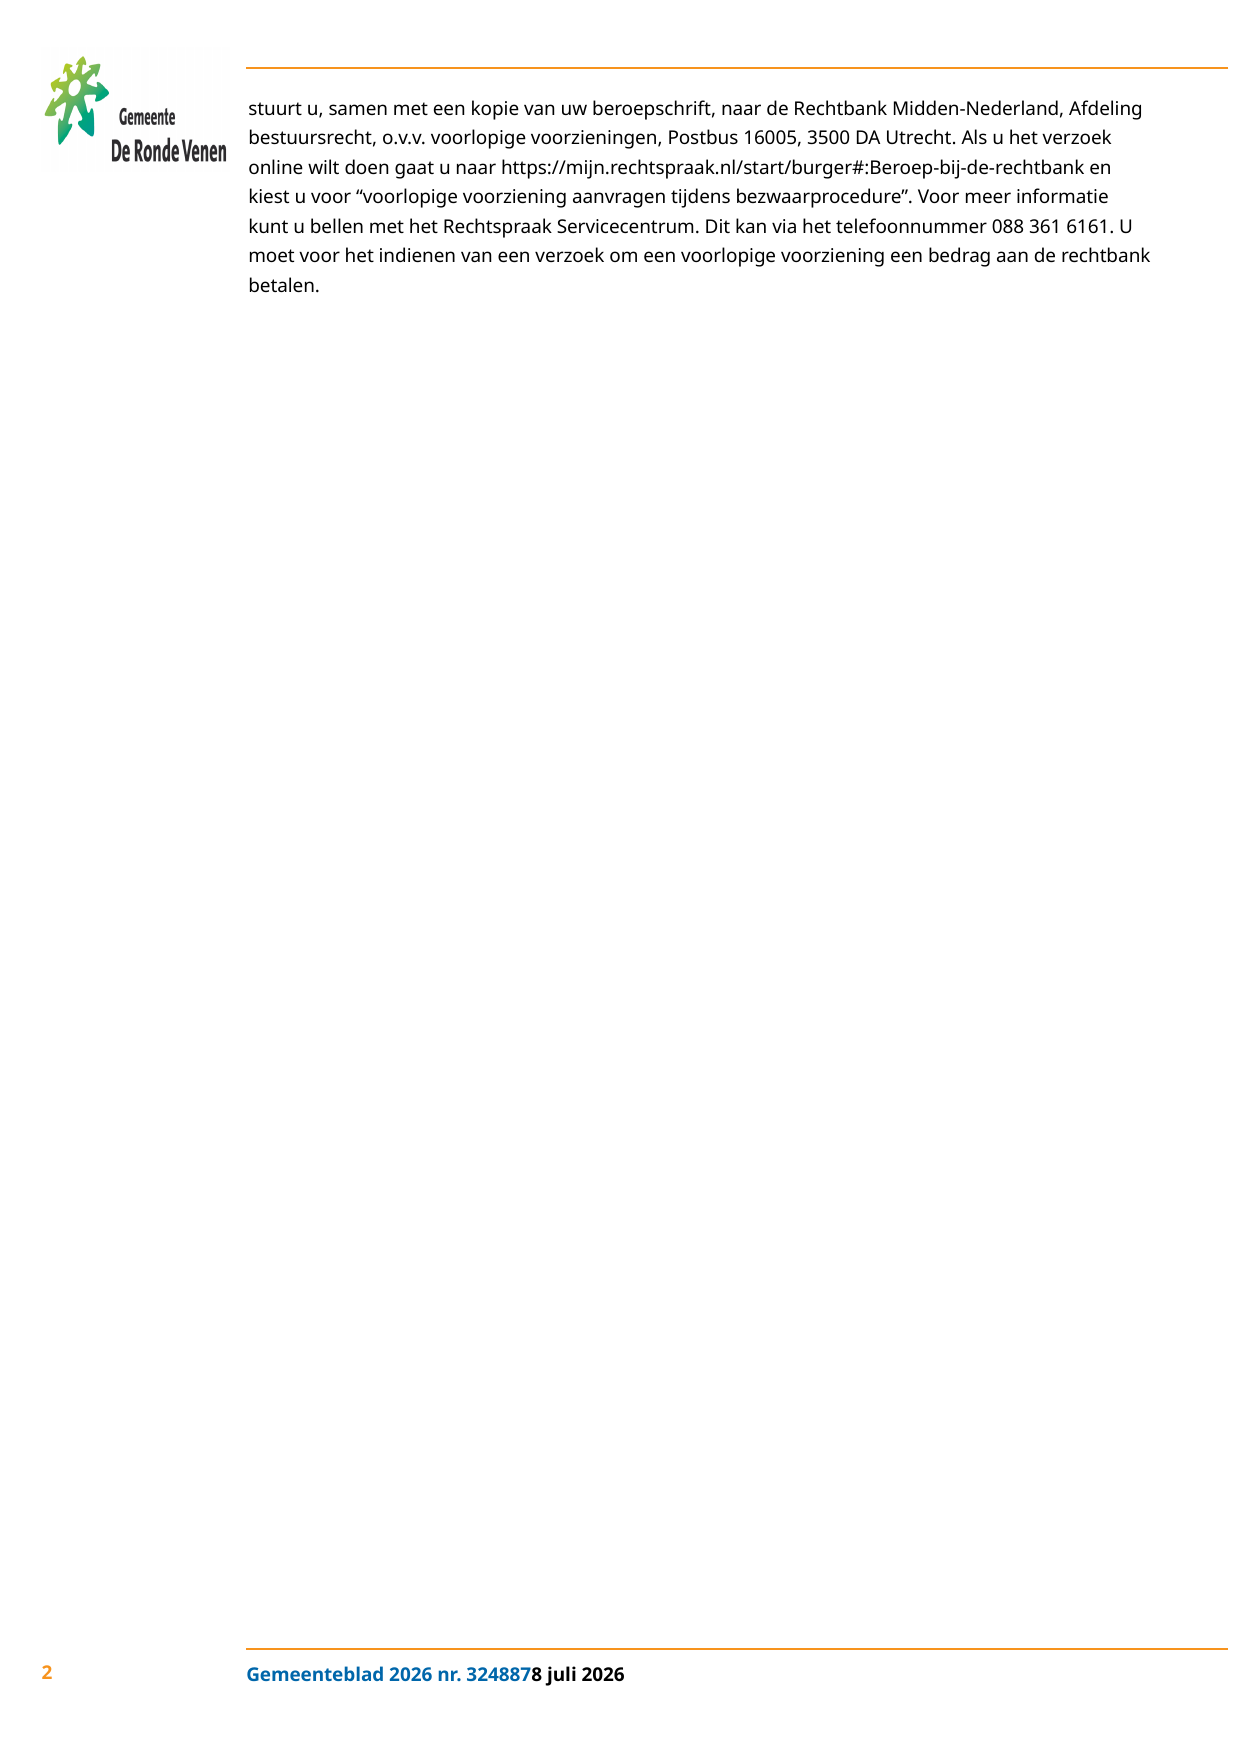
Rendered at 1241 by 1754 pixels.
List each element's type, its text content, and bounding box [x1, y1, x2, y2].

picture [41, 47, 231, 172]
text stuurt u, samen met een kopie van uw beroepschrift, naar de Rechtbank Midden-Nederland, Afdeling bestuursrecht, o.v.v. voorlopige voorzieningen, Postbus 16005, 3500 DA Utrecht. Als u het verzoek online wilt doen gaat u naar https://mijn.rechtspraak.nl/start/burger#:Beroep-bij-de-rechtbank en kiest u voor “voorlopige voorziening aanvragen tijdens bezwaarprocedure”. Voor meer informatie kunt u bellen met het Rechtspraak Servicecentrum. Dit kan via het telefoonnummer 088 361 6161. U moet voor het indienen van een verzoek om een voorlopige voorziening een bedrag aan de rechtbank betalen. [248, 95, 1152, 298]
